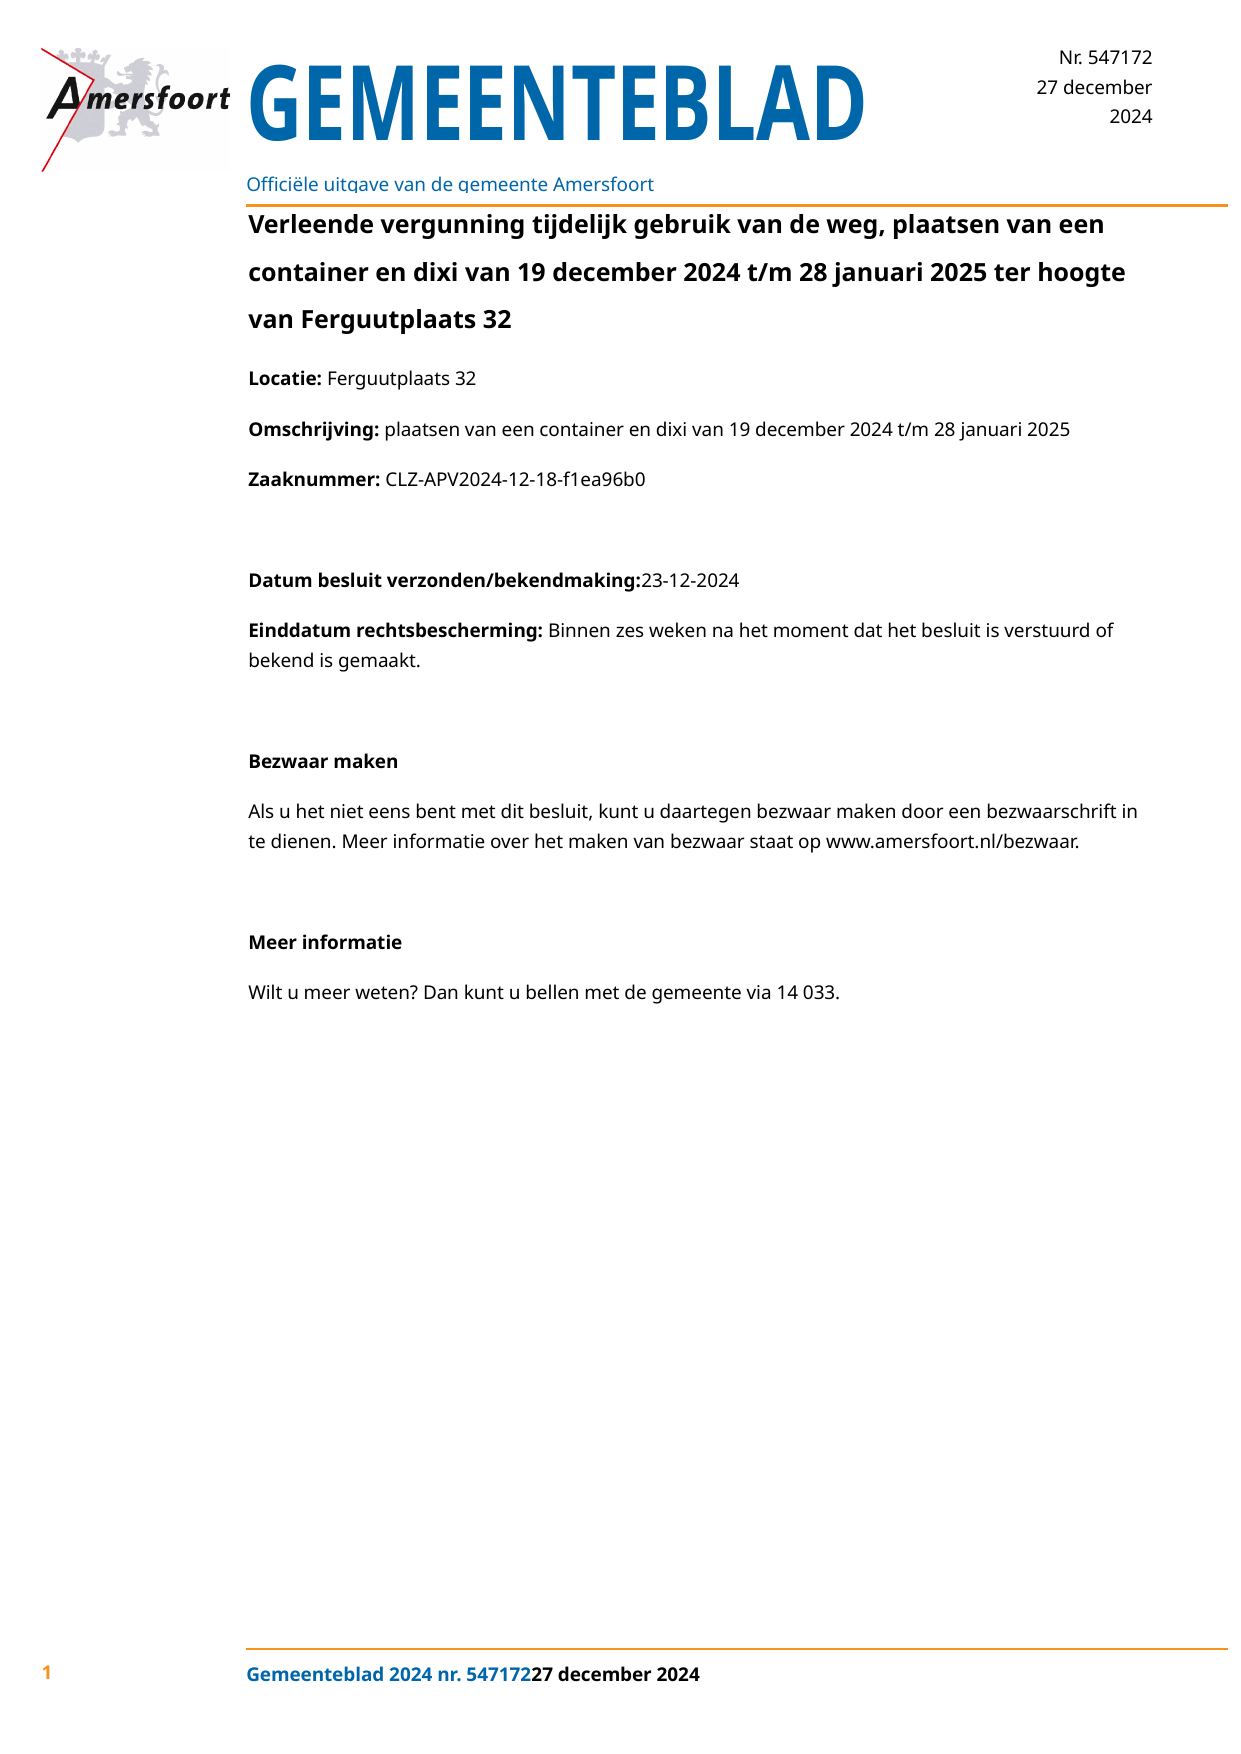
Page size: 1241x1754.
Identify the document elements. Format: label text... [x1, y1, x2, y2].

text Verleende vergunning tijdelijk gebruik van de weg, plaatsen van een container en dixi van 19 december 2024 t/m 28 januari 2025 ter hoogte van Ferguutplaats 32 [248, 207, 1152, 336]
text Locatie: Ferguutplaats 32 [248, 366, 1152, 391]
text Bezwaar maken [248, 748, 1152, 774]
picture [41, 47, 231, 172]
text Wilt u meer weten? Dan kunt u bellen met de gemeente via 14 033. [248, 979, 1152, 1005]
text Datum besluit verzonden/bekendmaking:23-12-2024 [248, 567, 1152, 593]
text Einddatum rechtsbescherming: Binnen zes weken na het moment dat het besluit is verstuurd of bekend is gemaakt. [248, 618, 1152, 673]
text Als u het niet eens bent met dit besluit, kunt u daartegen bezwaar maken door een bezwaarschrift in te dienen. Meer informatie over het maken van bezwaar staat op www.amersfoort.nl/bezwaar. [248, 798, 1152, 854]
text Meer informatie [248, 929, 1152, 954]
text Omschrijving: plaatsen van een container en dixi van 19 december 2024 t/m 28 januari 2025 [248, 416, 1152, 442]
text Zaaknummer: CLZ-APV2024-12-18-f1ea96b0 [248, 466, 1152, 492]
